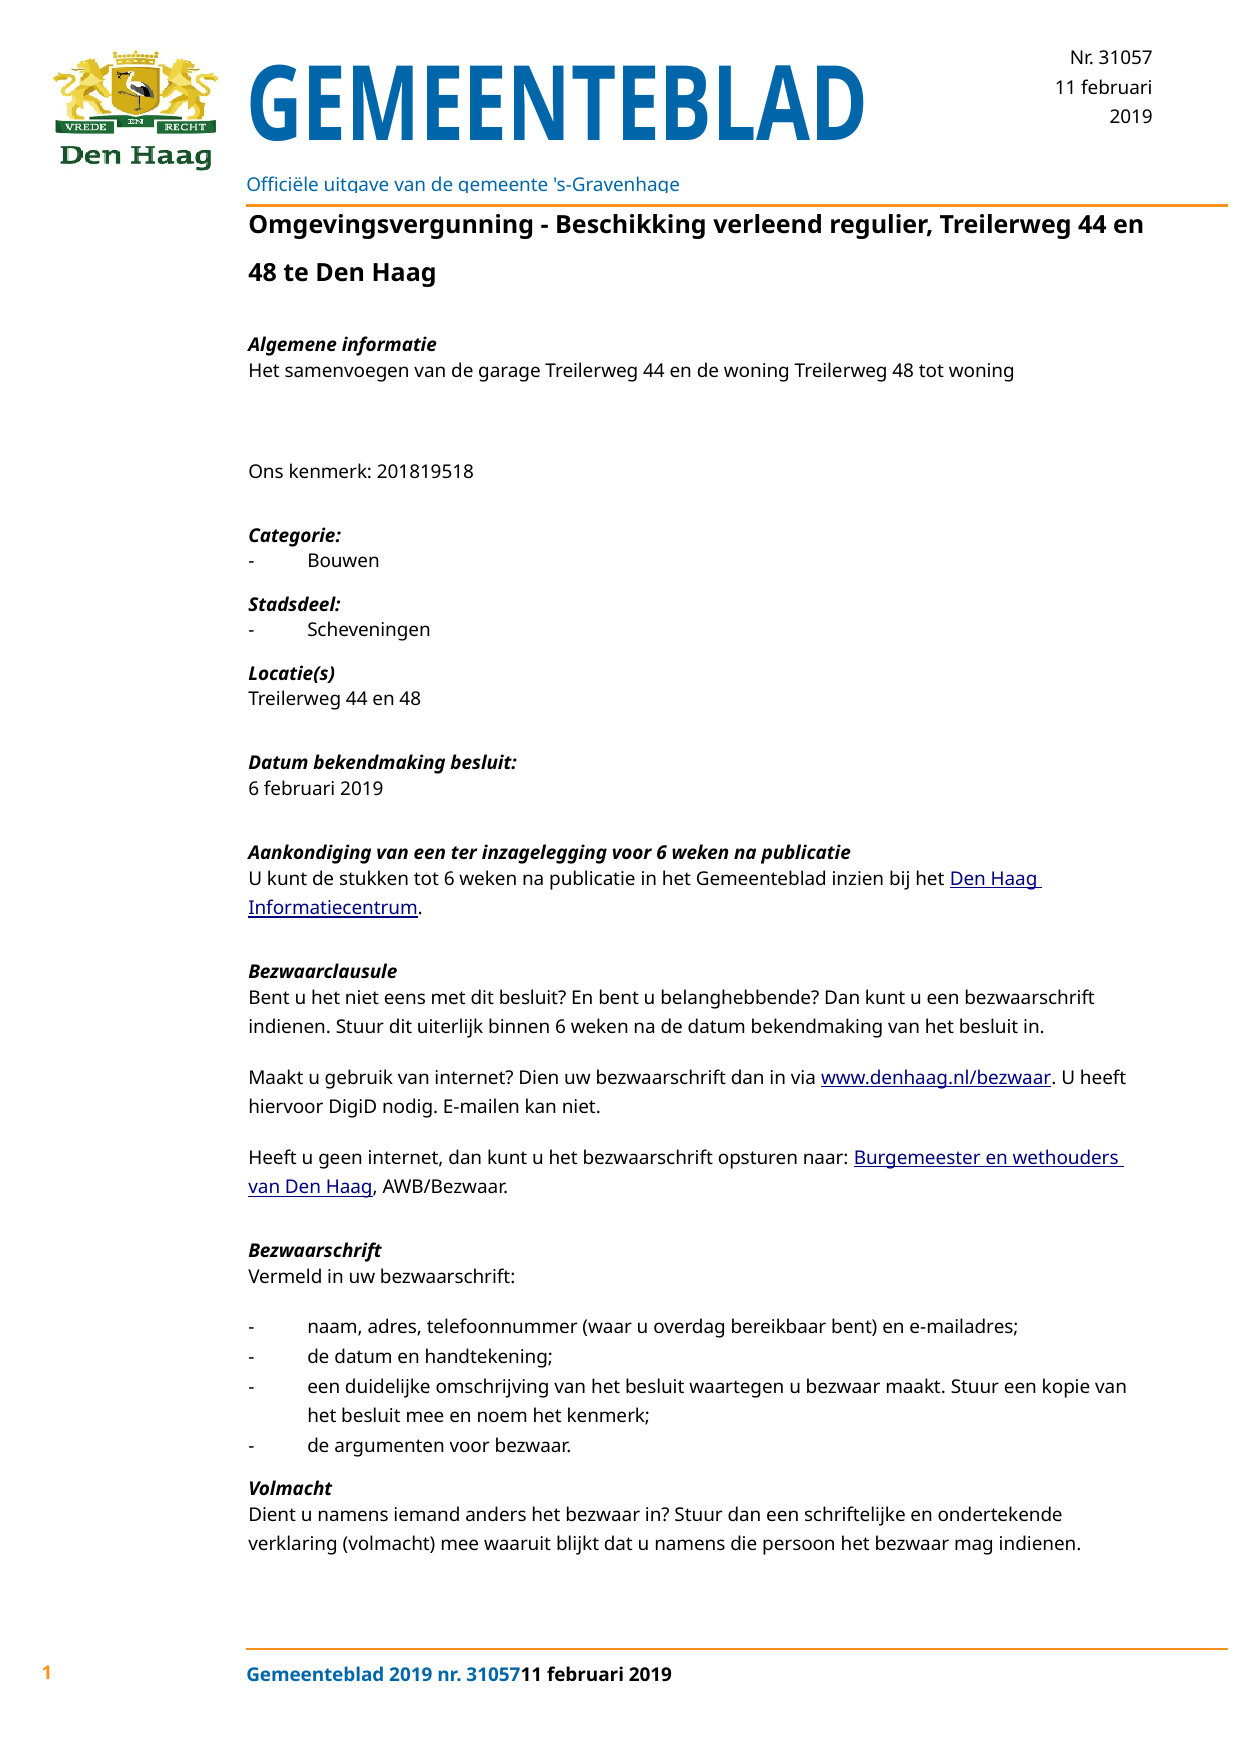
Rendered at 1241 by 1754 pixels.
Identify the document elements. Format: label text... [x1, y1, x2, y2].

list Bouwen [248, 548, 1152, 573]
text Maakt u gebruik van internet? Dien uw bezwaarschrift dan in via www.denhaag.nl/bezwaar. U heeft hiervoor DigiD nodig. E-mailen kan niet. [248, 1064, 1152, 1119]
list de datum en handtekening; [248, 1343, 1152, 1369]
text Dient u namens iemand anders het bezwaar in? Stuur dan een schriftelijke en ondertekende verklaring (volmacht) mee waaruit blijkt dat u namens die persoon het bezwaar mag indienen. [248, 1501, 1152, 1556]
text Bezwaarschrift [248, 1238, 1152, 1263]
text Het samenvoegen van de garage Treilerweg 44 en de woning Treilerweg 48 tot woning [248, 357, 1152, 383]
text U kunt de stukken tot 6 weken na publicatie in het Gemeenteblad inzien bij het Den Haag Informatiecentrum. [248, 865, 1152, 920]
text Datum bekendmaking besluit: [248, 749, 1152, 775]
text Volmacht [248, 1475, 1152, 1501]
list naam, adres, telefoonnummer (waar u overdag bereikbaar bent) en e-mailadres; [248, 1314, 1152, 1339]
text Categorie: [248, 522, 1152, 548]
text Ons kenmerk: 201819518 [248, 458, 1152, 484]
text Omgevingsvergunning - Beschikking verleend regulier, Treilerweg 44 en 48 te Den Haag [248, 207, 1152, 288]
text Aankondiging van een ter inzagelegging voor 6 weken na publicatie [248, 839, 1152, 865]
text Bezwaarclausule [248, 958, 1152, 984]
picture [41, 47, 231, 172]
list de argumenten voor bezwaar. [248, 1432, 1152, 1458]
text 6 februari 2019 [248, 775, 1152, 801]
text Heeft u geen internet, dan kunt u het bezwaarschrift opsturen naar: Burgemeester en wethouders van Den Haag, AWB/Bezwaar. [248, 1144, 1152, 1199]
list een duidelijke omschrijving van het besluit waartegen u bezwaar maakt. Stuur een kopie van het besluit mee en noem het kenmerk; [248, 1373, 1152, 1428]
text Locatie(s) [248, 660, 1152, 685]
text Vermeld in uw bezwaarschrift: [248, 1263, 1152, 1289]
text Stadsdeel: [248, 591, 1152, 617]
text Bent u het niet eens met dit besluit? En bent u belanghebbende? Dan kunt u een bezwaarschrift indienen. Stuur dit uiterlijk binnen 6 weken na de datum bekendmaking van het besluit in. [248, 984, 1152, 1039]
text Algemene informatie [248, 331, 1152, 357]
list Scheveningen [248, 617, 1152, 642]
text Treilerweg 44 en 48 [248, 685, 1152, 711]
